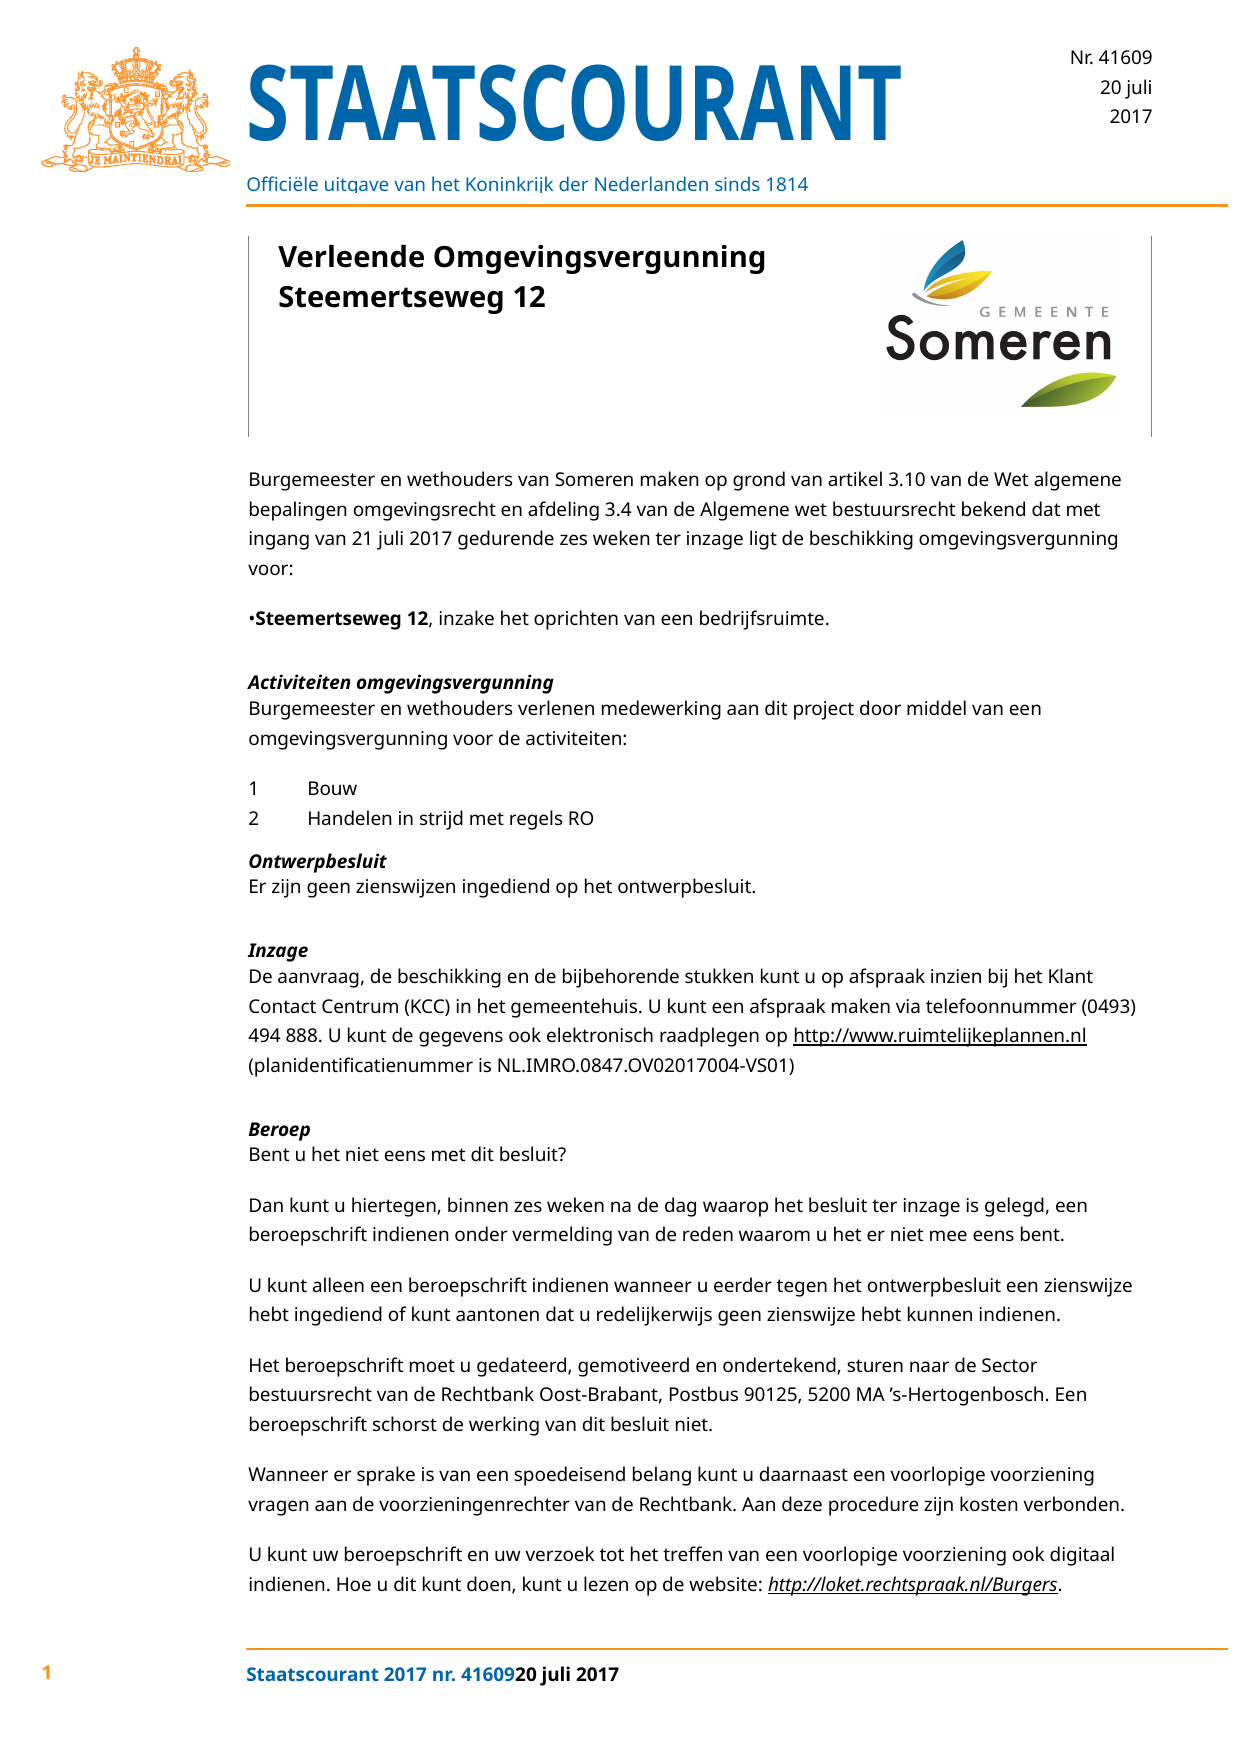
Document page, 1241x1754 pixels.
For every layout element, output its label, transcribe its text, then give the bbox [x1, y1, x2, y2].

text Ontwerpbesluit [248, 848, 1152, 873]
text Activiteiten omgevingsvergunning [248, 669, 1152, 695]
list Handelen in strijd met regels RO [248, 805, 1152, 830]
text Er zijn geen zienswijzen ingediend op het ontwerpbesluit. [248, 873, 1152, 899]
text •Steemertseweg 12, inzake het oprichten van een bedrijfsruimte. [248, 605, 1152, 631]
text Dan kunt u hiertegen, binnen zes weken na de dag waarop het besluit ter inzage is gelegd, een beroepschrift indienen onder vermelding van de reden waarom u het er niet mee eens bent. [248, 1192, 1152, 1247]
table_header Verleende Omgevingsvergunning Steemertseweg 12 [249, 236, 850, 437]
picture [882, 236, 1119, 411]
text Het beroepschrift moet u gedateerd, gemotiveerd en ondertekend, sturen naar de Sector bestuursrecht van de Rechtbank Oost-Brabant, Postbus 90125, 5200 MA ’s-Hertogenbosch. Een beroepschrift schorst de werking van dit besluit niet. [248, 1352, 1152, 1437]
text Burgemeester en wethouders verlenen medewerking aan dit project door middel van een omgevingsvergunning voor de activiteiten: [248, 695, 1152, 750]
text Bent u het niet eens met dit besluit? [248, 1142, 1152, 1167]
text Wanneer er sprake is van een spoedeisend belang kunt u daarnaast een voorlopige voorziening vragen aan de voorzieningenrechter van de Rechtbank. Aan deze procedure zijn kosten verbonden. [248, 1462, 1152, 1517]
list Bouw [248, 775, 1152, 801]
text De aanvraag, de beschikking en de bijbehorende stukken kunt u op afspraak inzien bij het Klant Contact Centrum (KCC) in het gemeentehuis. U kunt een afspraak maken via telefoonnummer (0493) 494 888. U kunt de gegevens ook elektronisch raadplegen op http://www.ruimtelijkeplannen.nl (planidentificatienummer is NL.IMRO.0847.OV02017004-VS01) [248, 963, 1152, 1078]
text U kunt alleen een beroepschrift indienen wanneer u eerder tegen het ontwerpbesluit een zienswijze hebt ingediend of kunt aantonen dat u redelijkerwijs geen zienswijze hebt kunnen indienen. [248, 1272, 1152, 1327]
text Beroep [248, 1116, 1152, 1142]
text Burgemeester en wethouders van Someren maken op grond van artikel 3.10 van de Wet algemene bepalingen omgevingsrecht en afdeling 3.4 van de Algemene wet bestuursrecht bekend dat met ingang van 21 juli 2017 gedurende zes weken ter inzage ligt de beschikking omgevingsvergunning voor: [248, 466, 1152, 581]
table_header [850, 236, 1151, 437]
picture [41, 47, 231, 172]
text Inzage [248, 937, 1152, 963]
text U kunt uw beroepschrift en uw verzoek tot het treffen van een voorlopige voorziening ook digitaal indienen. Hoe u dit kunt doen, kunt u lezen op de website: http://loket.rechtspraak.nl/Burgers. [248, 1542, 1152, 1597]
